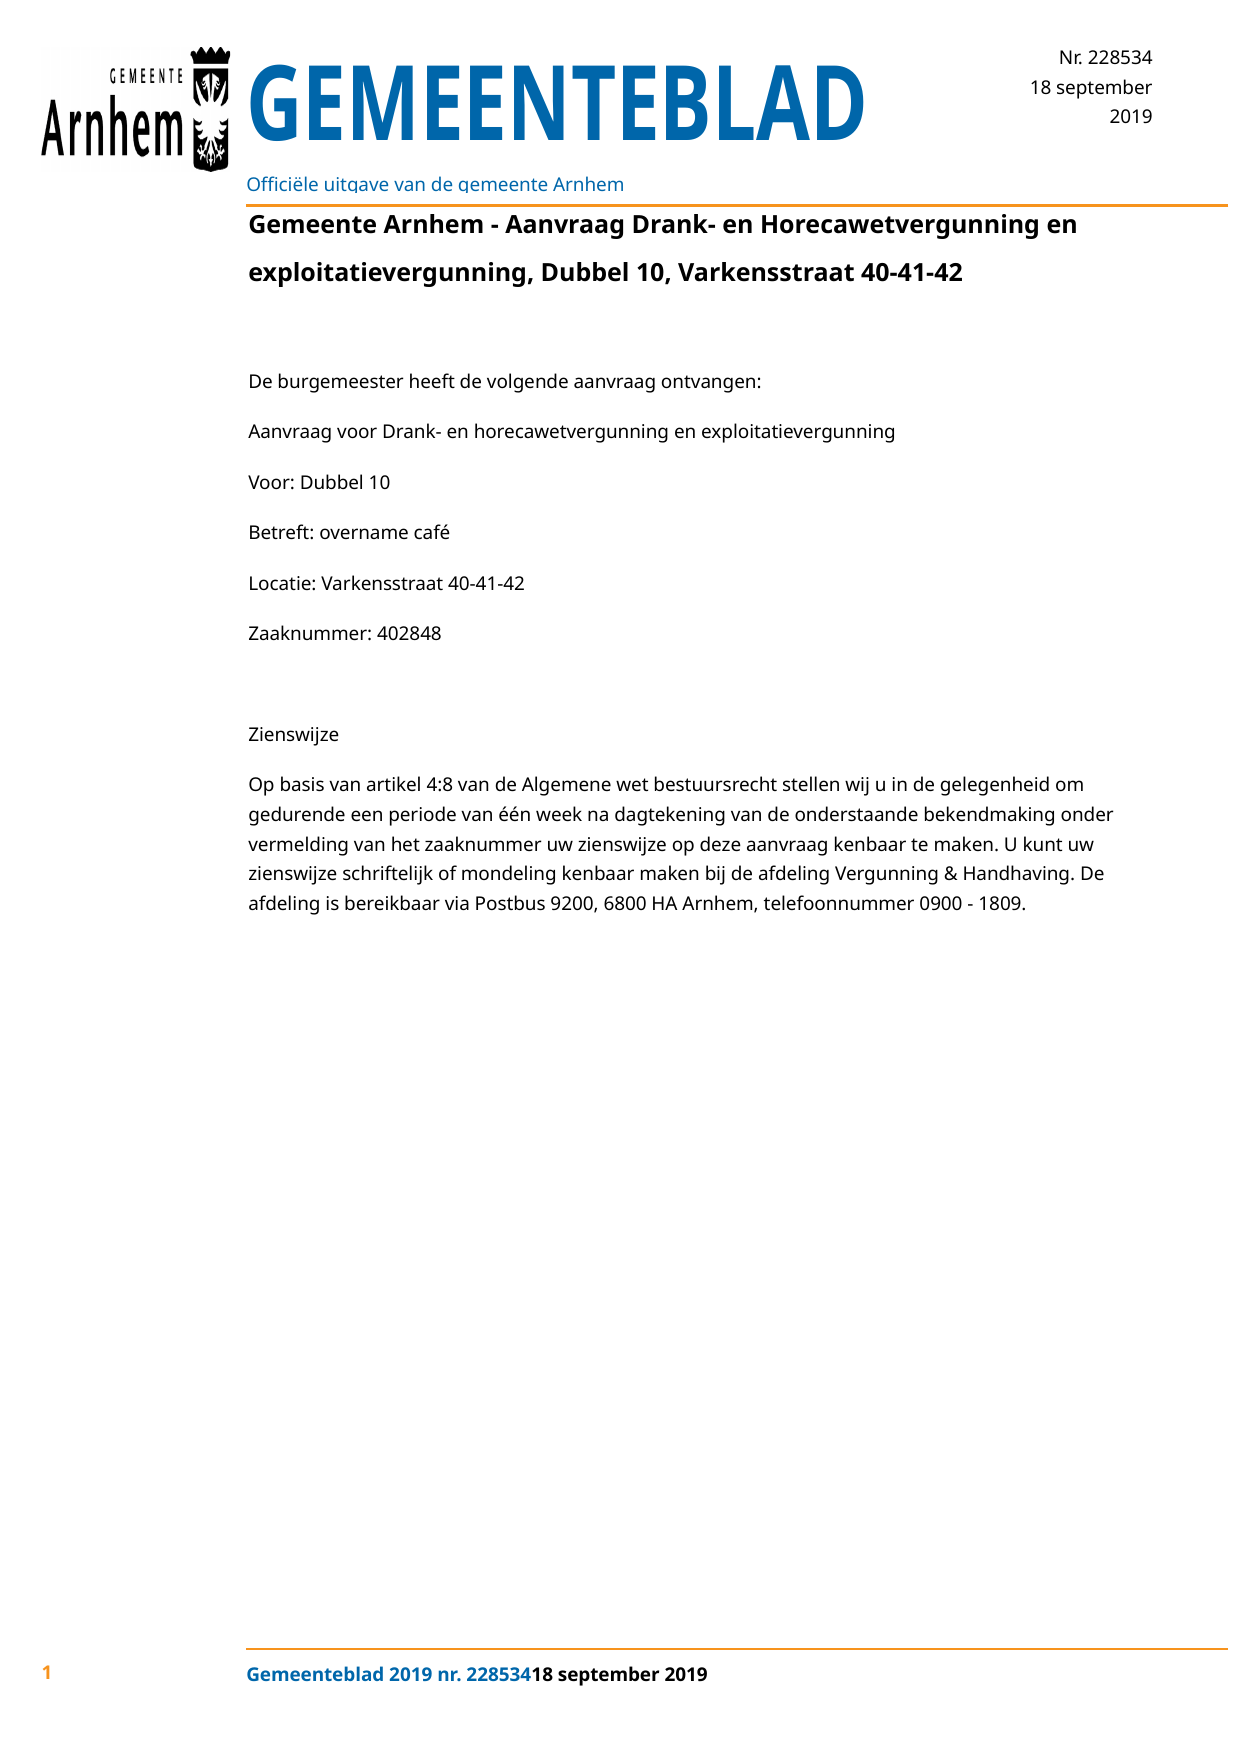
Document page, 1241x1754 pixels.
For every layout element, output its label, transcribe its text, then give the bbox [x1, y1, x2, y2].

text Betreft: overname café [248, 519, 1152, 545]
text Zienswijze [248, 721, 1152, 747]
text Aanvraag voor Drank- en horecawetvergunning en exploitatievergunning [248, 419, 1152, 444]
text Gemeente Arnhem - Aanvraag Drank- en Horecawetvergunning en exploitatievergunning, Dubbel 10, Varkensstraat 40-41-42 [248, 207, 1152, 288]
text De burgemeester heeft de volgende aanvraag ontvangen: [248, 368, 1152, 394]
picture [41, 47, 231, 172]
text Locatie: Varkensstraat 40-41-42 [248, 570, 1152, 596]
text Zaaknummer: 402848 [248, 620, 1152, 646]
text Op basis van artikel 4:8 van de Algemene wet bestuursrecht stellen wij u in de gelegenheid om gedurende een periode van één week na dagtekening van de onderstaande bekendmaking onder vermelding van het zaaknummer uw zienswijze op deze aanvraag kenbaar te maken. U kunt uw zienswijze schriftelijk of mondeling kenbaar maken bij de afdeling Vergunning & Handhaving. De afdeling is bereikbaar via Postbus 9200, 6800 HA Arnhem, telefoonnummer 0900 - 1809. [248, 772, 1152, 916]
text Voor: Dubbel 10 [248, 469, 1152, 495]
